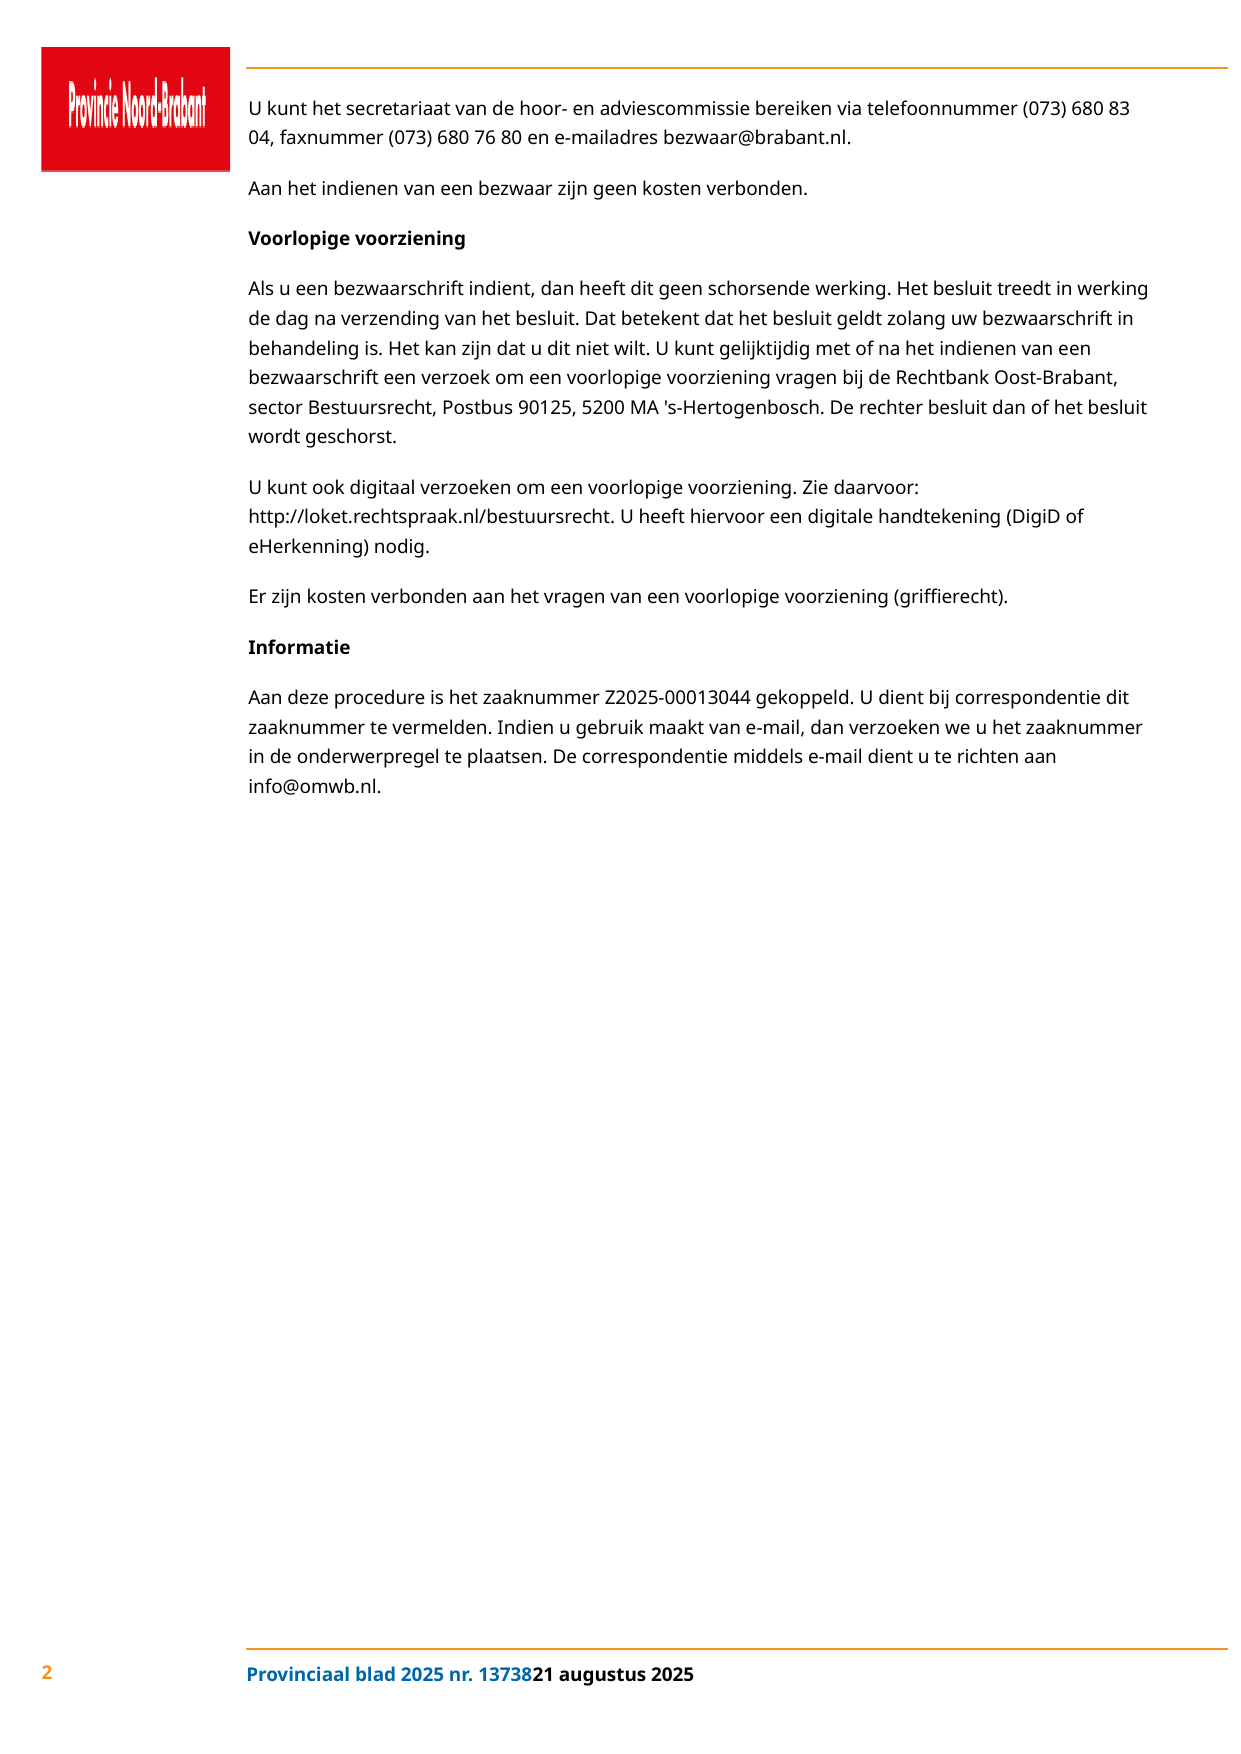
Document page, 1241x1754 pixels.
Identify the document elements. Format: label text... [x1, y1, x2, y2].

text Aan het indienen van een bezwaar zijn geen kosten verbonden. [248, 175, 1152, 201]
text U kunt ook digitaal verzoeken om een voorlopige voorziening. Zie daarvoor: http://loket.rechtspraak.nl/bestuursrecht. U heeft hiervoor een digitale handtekening (DigiD of eHerkenning) nodig. [248, 474, 1152, 559]
text Als u een bezwaarschrift indient, dan heeft dit geen schorsende werking. Het besluit treedt in werking de dag na verzending van het besluit. Dat betekent dat het besluit geldt zolang uw bezwaarschrift in behandeling is. Het kan zijn dat u dit niet wilt. U kunt gelijktijdig met of na het indienen van een bezwaarschrift een verzoek om een voorlopige voorziening vragen bij de Rechtbank Oost-Brabant, sector Bestuursrecht, Postbus 90125, 5200 MA 's‑Hertogenbosch. De rechter besluit dan of het besluit wordt geschorst. [248, 276, 1152, 449]
text Voorlopige voorziening [248, 225, 1152, 251]
text Aan deze procedure is het zaaknummer Z2025-00013044 gekoppeld. U dient bij correspondentie dit zaaknummer te vermelden. Indien u gebruik maakt van e-mail, dan verzoeken we u het zaaknummer in de onderwerpregel te plaatsen. De correspondentie middels e-mail dient u te richten aan info@omwb.nl. [248, 684, 1152, 799]
picture [41, 47, 231, 172]
text Informatie [248, 634, 1152, 660]
text U kunt het secretariaat van de hoor- en adviescommissie bereiken via telefoonnummer (073) 680 83 04, faxnummer (073) 680 76 80 en e-mailadres bezwaar@brabant.nl. [248, 95, 1152, 150]
text Er zijn kosten verbonden aan het vragen van een voorlopige voorziening (griffierecht). [248, 583, 1152, 609]
